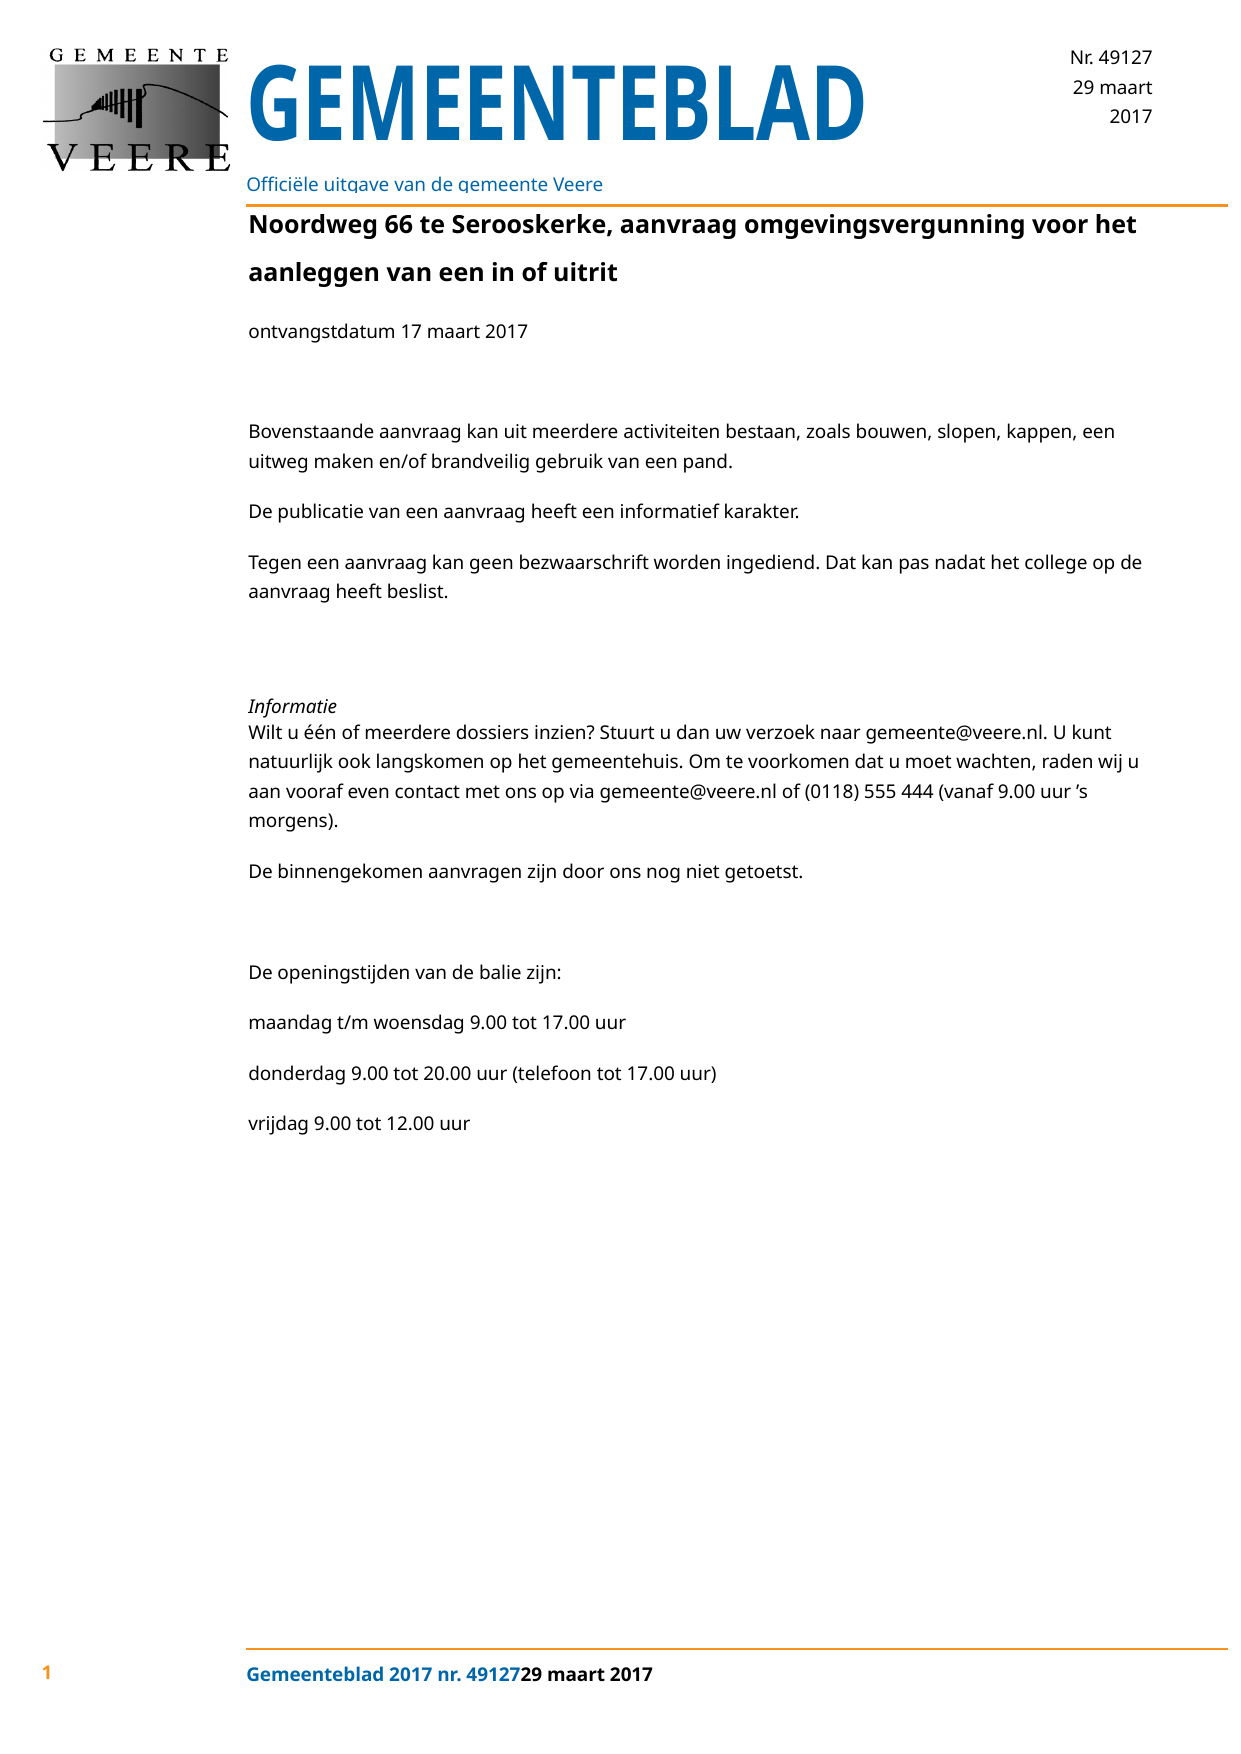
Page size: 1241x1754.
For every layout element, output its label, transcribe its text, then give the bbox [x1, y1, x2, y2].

text vrijdag 9.00 tot 12.00 uur [248, 1110, 1152, 1136]
text donderdag 9.00 tot 20.00 uur (telefoon tot 17.00 uur) [248, 1060, 1152, 1085]
text maandag t/m woensdag 9.00 tot 17.00 uur [248, 1009, 1152, 1035]
text De binnengekomen aanvragen zijn door ons nog niet getoetst. [248, 858, 1152, 884]
text Tegen een aanvraag kan geen bezwaarschrift worden ingediend. Dat kan pas nadat het college op de aanvraag heeft beslist. [248, 549, 1152, 604]
picture [41, 47, 231, 172]
text De openingstijden van de balie zijn: [248, 959, 1152, 984]
text Noordweg 66 te Serooskerke, aanvraag omgevingsvergunning voor het aanleggen van een in of uitrit [248, 207, 1152, 288]
text Bovenstaande aanvraag kan uit meerdere activiteiten bestaan, zoals bouwen, slopen, kappen, een uitweg maken en/of brandveilig gebruik van een pand. [248, 419, 1152, 474]
text ontvangstdatum 17 maart 2017 [248, 318, 1152, 344]
text Informatie [248, 693, 1152, 719]
text Wilt u één of meerdere dossiers inzien? Stuurt u dan uw verzoek naar gemeente@veere.nl. U kunt natuurlijk ook langskomen op het gemeentehuis. Om te voorkomen dat u moet wachten, raden wij u aan vooraf even contact met ons op via gemeente@veere.nl of (0118) 555 444 (vanaf 9.00 uur ’s morgens). [248, 719, 1152, 833]
text De publicatie van een aanvraag heeft een informatief karakter. [248, 499, 1152, 524]
